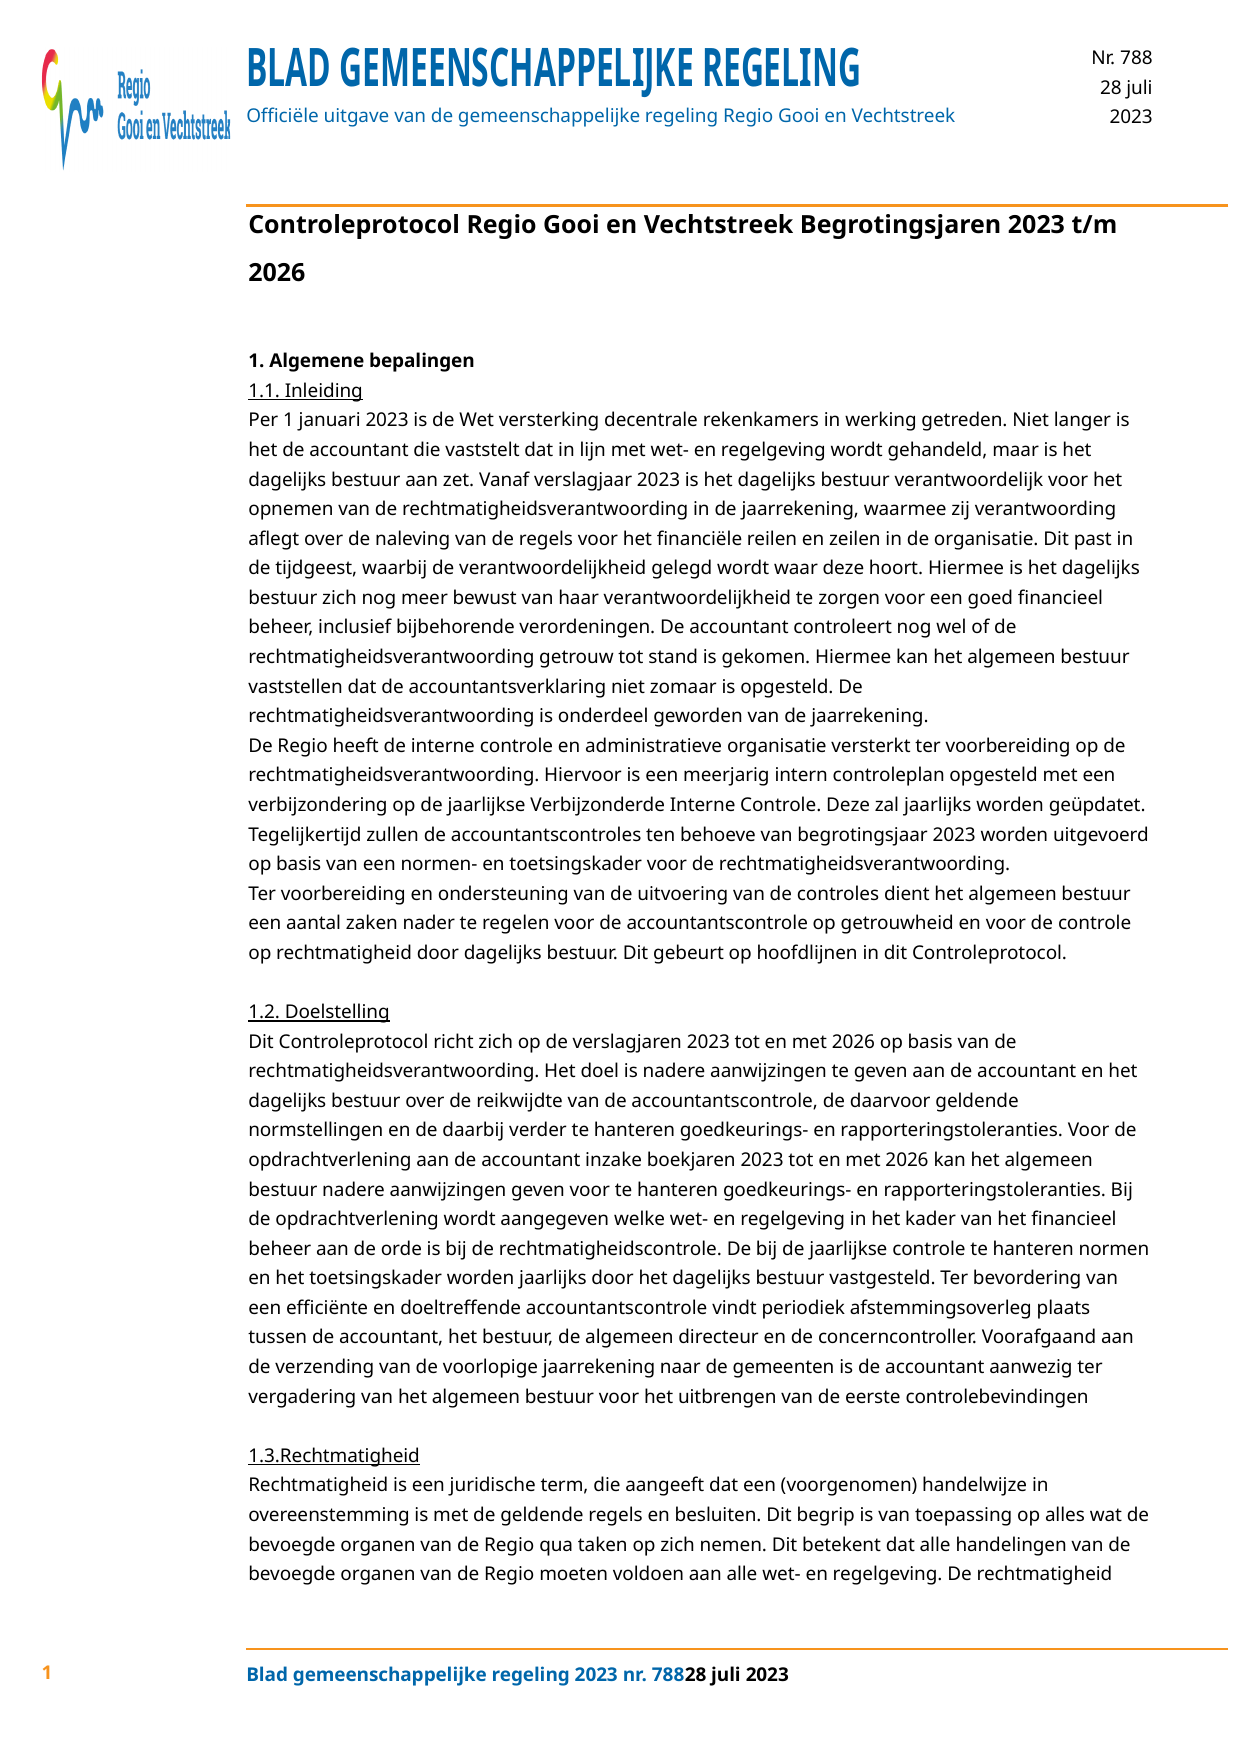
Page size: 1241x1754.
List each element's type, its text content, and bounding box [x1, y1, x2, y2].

text De Regio heeft de interne controle en administratieve organisatie versterkt ter voorbereiding op de rechtmatigheidsverantwoording. Hiervoor is een meerjarig intern controleplan opgesteld met een verbijzondering op de jaarlijkse Verbijzonderde Interne Controle. Deze zal jaarlijks worden geüpdatet. Tegelijkertijd zullen de accountantscontroles ten behoeve van begrotingsjaar 2023 worden uitgevoerd op basis van een normen- en toetsingskader voor de rechtmatigheidsverantwoording. [248, 732, 1152, 876]
text 1.2. Doelstelling [248, 998, 1152, 1024]
picture [41, 47, 231, 172]
text Ter voorbereiding en ondersteuning van de uitvoering van de controles dient het algemeen bestuur een aantal zaken nader te regelen voor de accountantscontrole op getrouwheid en voor de controle op rechtmatigheid door dagelijks bestuur. Dit gebeurt op hoofdlijnen in dit Controleprotocol. [248, 880, 1152, 965]
text Controleprotocol Regio Gooi en Vechtstreek Begrotingsjaren 2023 t/m 2026 [248, 207, 1152, 288]
text 1. Algemene bepalingen [248, 347, 1152, 373]
text Per 1 januari 2023 is de Wet versterking decentrale rekenkamers in werking getreden. Niet langer is het de accountant die vaststelt dat in lijn met wet- en regelgeving wordt gehandeld, maar is het dagelijks bestuur aan zet. Vanaf verslagjaar 2023 is het dagelijks bestuur verantwoordelijk voor het opnemen van de rechtmatigheidsverantwoording in de jaarrekening, waarmee zij verantwoording aflegt over de naleving van de regels voor het financiële reilen en zeilen in de organisatie. Dit past in de tijdgeest, waarbij de verantwoordelijkheid gelegd wordt waar deze hoort. Hiermee is het dagelijks bestuur zich nog meer bewust van haar verantwoordelijkheid te zorgen voor een goed financieel beheer, inclusief bijbehorende verordeningen. De accountant controleert nog wel of de rechtmatigheidsverantwoording getrouw tot stand is gekomen. Hiermee kan het algemeen bestuur vaststellen dat de accountantsverklaring niet zomaar is opgesteld. De rechtmatigheidsverantwoording is onderdeel geworden van de jaarrekening. [248, 407, 1152, 728]
text Rechtmatigheid is een juridische term, die aangeeft dat een (voorgenomen) handelwijze in overeenstemming is met de geldende regels en besluiten. Dit begrip is van toepassing op alles wat de bevoegde organen van de Regio qua taken op zich nemen. Dit betekent dat alle handelingen van de bevoegde organen van de Regio moeten voldoen aan alle wet- en regelgeving. De rechtmatigheid [248, 1472, 1152, 1586]
text Dit Controleprotocol richt zich op de verslagjaren 2023 tot en met 2026 op basis van de rechtmatigheidsverantwoording. Het doel is nadere aanwijzingen te geven aan de accountant en het dagelijks bestuur over de reikwijdte van de accountantscontrole, de daarvoor geldende normstellingen en de daarbij verder te hanteren goedkeurings- en rapporteringstoleranties. Voor de opdrachtverlening aan de accountant inzake boekjaren 2023 tot en met 2026 kan het algemeen bestuur nadere aanwijzingen geven voor te hanteren goedkeurings- en rapporteringstoleranties. Bij de opdrachtverlening wordt aangegeven welke wet- en regelgeving in het kader van het financieel beheer aan de orde is bij de rechtmatigheidscontrole. De bij de jaarlijkse controle te hanteren normen en het toetsingskader worden jaarlijks door het dagelijks bestuur vastgesteld. Ter bevordering van een efficiënte en doeltreffende accountantscontrole vindt periodiek afstemmingsoverleg plaats tussen de accountant, het bestuur, de algemeen directeur en de concerncontroller. Voorafgaand aan de verzending van de voorlopige jaarrekening naar de gemeenten is de accountant aanwezig ter vergadering van het algemeen bestuur voor het uitbrengen van de eerste controlebevindingen [248, 1028, 1152, 1409]
text 1.3.Rechtmatigheid [248, 1442, 1152, 1468]
text 1.1. Inleiding [248, 377, 1152, 403]
